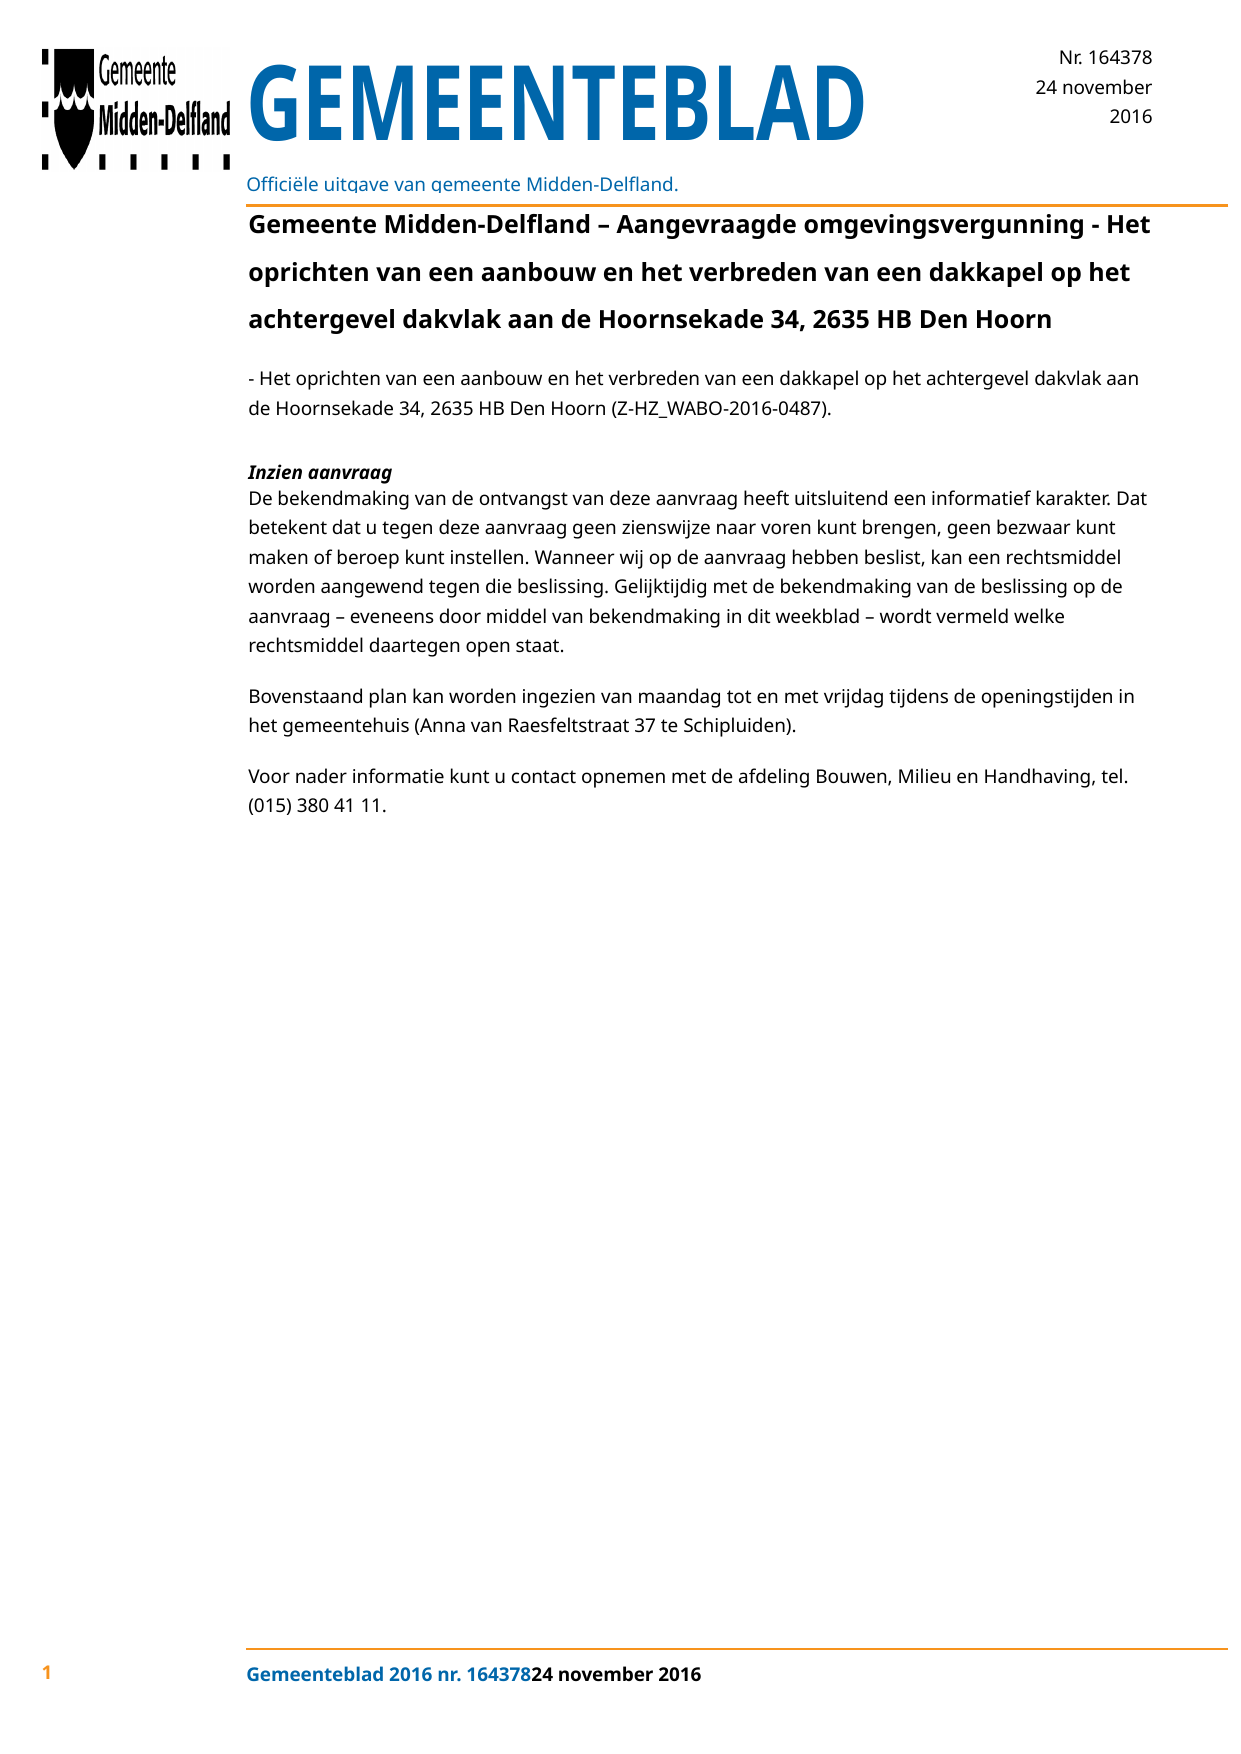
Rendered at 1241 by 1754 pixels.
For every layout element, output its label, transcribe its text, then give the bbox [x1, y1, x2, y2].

text Inzien aanvraag [248, 459, 1152, 485]
text Gemeente Midden-Delfland – Aangevraagde omgevingsvergunning - Het oprichten van een aanbouw en het verbreden van een dakkapel op het achtergevel dakvlak aan de Hoornsekade 34, 2635 HB Den Hoorn [248, 207, 1152, 336]
text Voor nader informatie kunt u contact opnemen met de afdeling Bouwen, Milieu en Handhaving, tel. (015) 380 41 11. [248, 763, 1152, 818]
text De bekendmaking van de ontvangst van deze aanvraag heeft uitsluitend een informatief karakter. Dat betekent dat u tegen deze aanvraag geen zienswijze naar voren kunt brengen, geen bezwaar kunt maken of beroep kunt instellen. Wanneer wij op de aanvraag hebben beslist, kan een rechtsmiddel worden aangewend tegen die beslissing. Gelijktijdig met de bekendmaking van de beslissing op de aanvraag – eveneens door middel van bekendmaking in dit weekblad – wordt vermeld welke rechtsmiddel daartegen open staat. [248, 485, 1152, 658]
text Bovenstaand plan kan worden ingezien van maandag tot en met vrijdag tijdens de openingstijden in het gemeentehuis (Anna van Raesfeltstraat 37 te Schipluiden). [248, 683, 1152, 738]
picture [41, 47, 231, 172]
text - Het oprichten van een aanbouw en het verbreden van een dakkapel op het achtergevel dakvlak aan de Hoornsekade 34, 2635 HB Den Hoorn (Z-HZ_WABO-2016-0487). [248, 366, 1152, 421]
